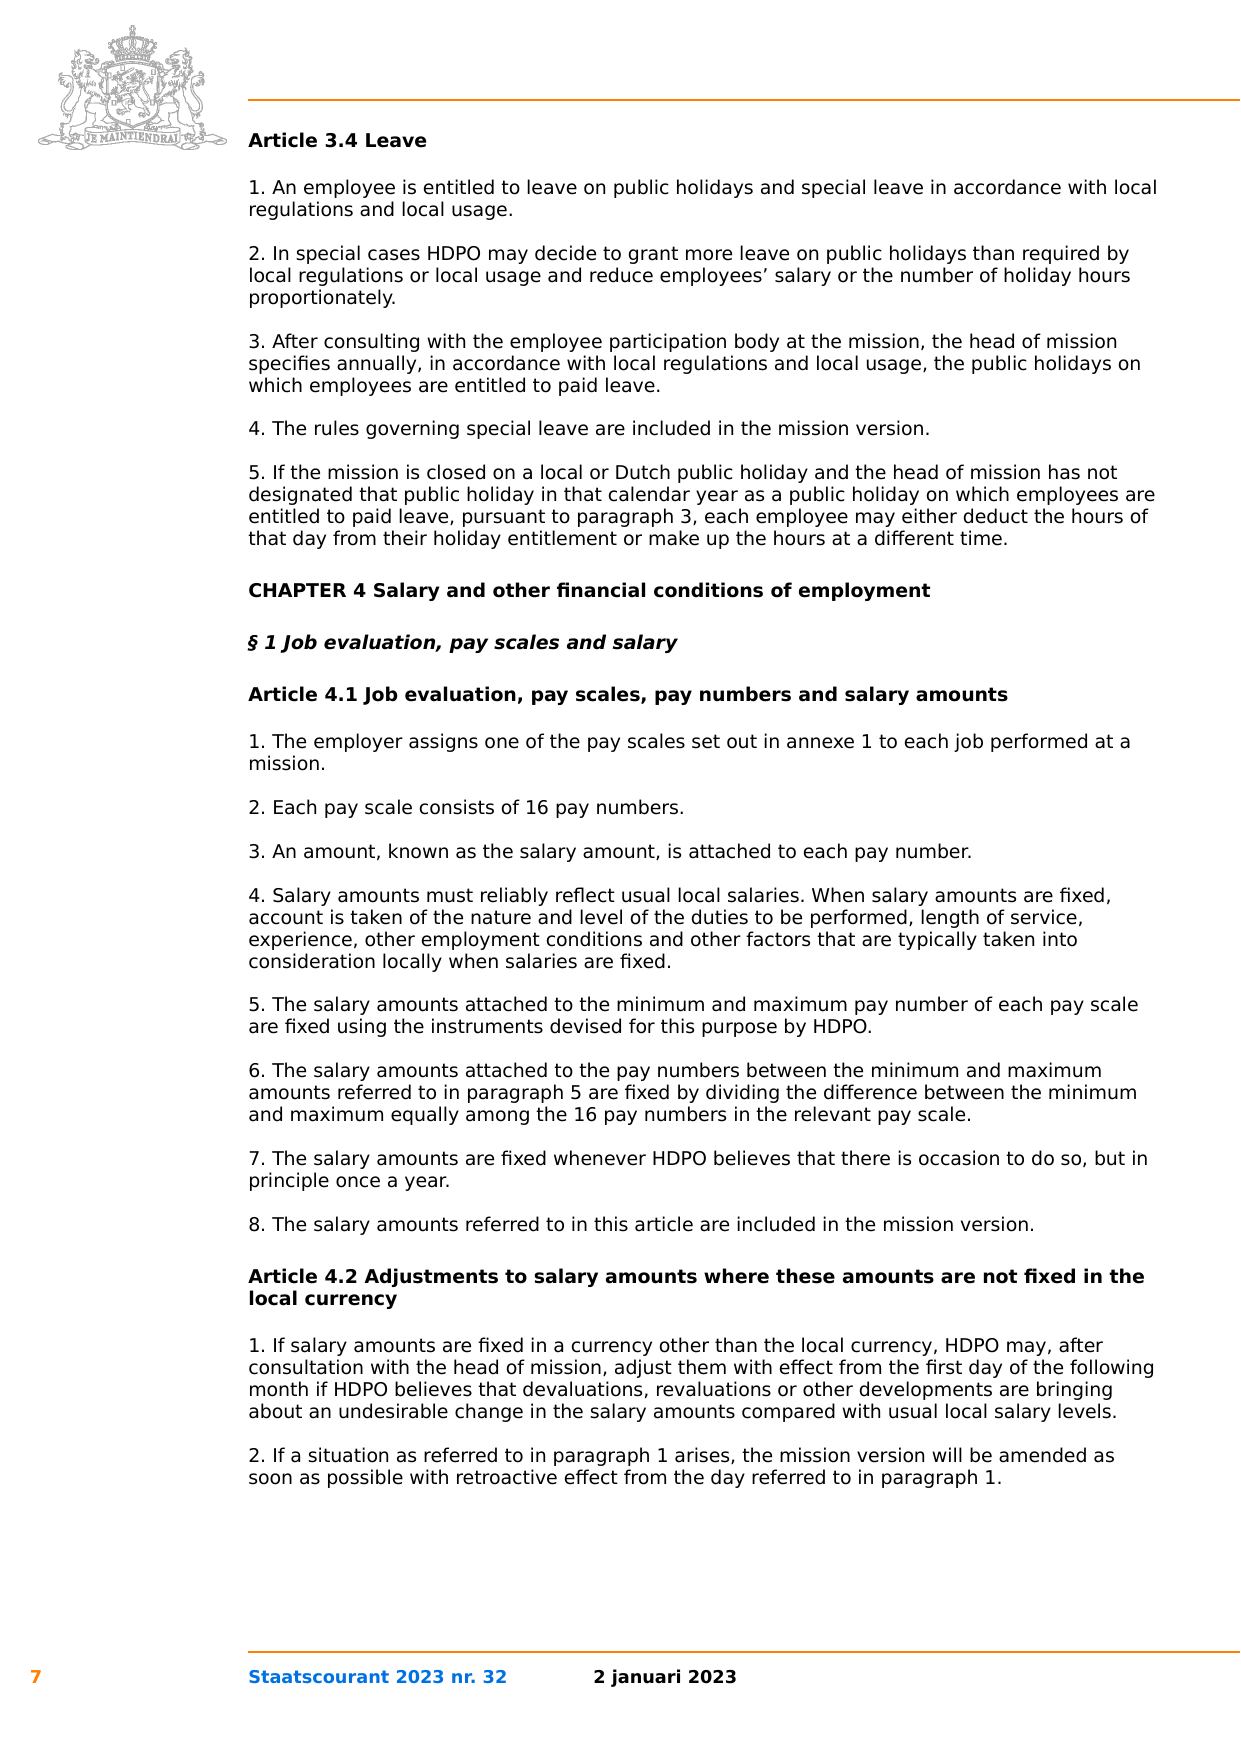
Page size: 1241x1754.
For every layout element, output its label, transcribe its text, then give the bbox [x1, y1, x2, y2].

text 2. In special cases HDPO may decide to grant more leave on public holidays than required by local regulations or local usage and reduce employees’ salary or the number of holiday hours proportionately. [248, 243, 1163, 309]
text 6. The salary amounts attached to the pay numbers between the minimum and maximum amounts referred to in paragraph 5 are fixed by dividing the difference between the minimum and maximum equally among the 16 pay numbers in the relevant pay scale. [248, 1060, 1163, 1126]
text 3. After consulting with the employee participation body at the mission, the head of mission specifies annually, in accordance with local regulations and local usage, the public holidays on which employees are entitled to paid leave. [248, 331, 1163, 396]
subtitle Article 3.4 Leave [248, 130, 1163, 152]
text 3. An amount, known as the salary amount, is attached to each pay number. [248, 841, 1163, 863]
subtitle Article 4.1 Job evaluation, pay scales, pay numbers and salary amounts [248, 684, 1163, 706]
text 2. If a situation as referred to in paragraph 1 arises, the mission version will be amended as soon as possible with retroactive effect from the day referred to in paragraph 1. [248, 1444, 1163, 1488]
text 1. An employee is entitled to leave on public holidays and special leave in accordance with local regulations and local usage. [248, 177, 1163, 221]
picture [38, 25, 227, 150]
text 1. If salary amounts are fixed in a currency other than the local currency, HDPO may, after consultation with the head of mission, adjust them with effect from the first day of the following month if HDPO believes that devaluations, revaluations or other developments are bringing about an undesirable change in the salary amounts compared with usual local salary levels. [248, 1335, 1163, 1423]
text 8. The salary amounts referred to in this article are included in the mission version. [248, 1214, 1163, 1236]
text 1. The employer assigns one of the pay scales set out in annexe 1 to each job performed at a mission. [248, 731, 1163, 775]
text 4. The rules governing special leave are included in the mission version. [248, 418, 1163, 440]
subtitle CHAPTER 4 Salary and other financial conditions of employment [248, 580, 1163, 602]
text 5. If the mission is closed on a local or Dutch public holiday and the head of mission has not designated that public holiday in that calendar year as a public holiday on which employees are entitled to paid leave, pursuant to paragraph 3, each employee may either deduct the hours of that day from their holiday entitlement or make up the hours at a different time. [248, 462, 1163, 550]
text 7. The salary amounts are fixed whenever HDPO believes that there is occasion to do so, but in principle once a year. [248, 1148, 1163, 1192]
subtitle § 1 Job evaluation, pay scales and salary [248, 632, 1163, 654]
subtitle Article 4.2 Adjustments to salary amounts where these amounts are not fixed in the local currency [248, 1266, 1163, 1310]
text 4. Salary amounts must reliably reflect usual local salaries. When salary amounts are fixed, account is taken of the nature and level of the duties to be performed, length of service, experience, other employment conditions and other factors that are typically taken into consideration locally when salaries are fixed. [248, 884, 1163, 972]
text 2. Each pay scale consists of 16 pay numbers. [248, 797, 1163, 819]
text 5. The salary amounts attached to the minimum and maximum pay number of each pay scale are fixed using the instruments devised for this purpose by HDPO. [248, 994, 1163, 1038]
